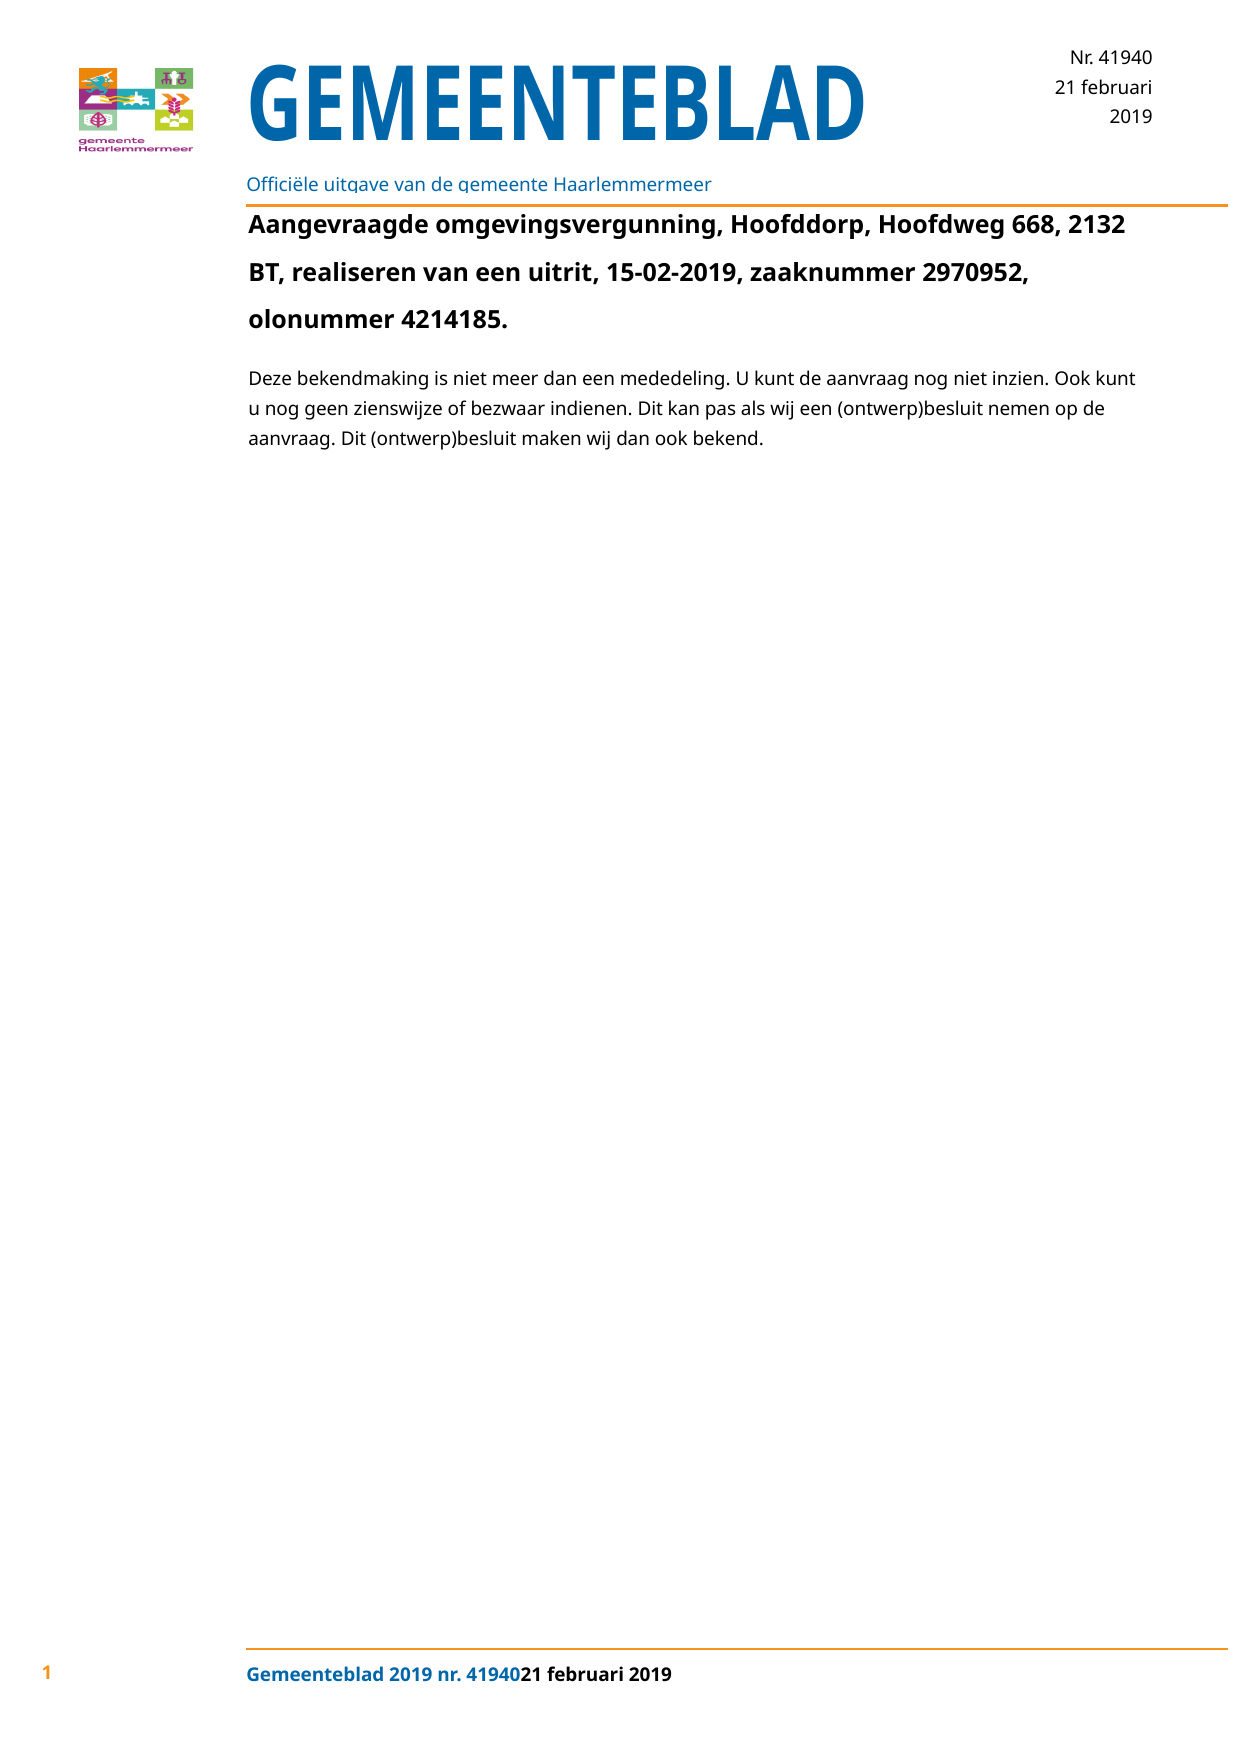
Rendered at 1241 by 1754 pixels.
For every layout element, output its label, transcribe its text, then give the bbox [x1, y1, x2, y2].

text Aangevraagde omgevingsvergunning, Hoofddorp, Hoofdweg 668, 2132 BT, realiseren van een uitrit, 15-02-2019, zaaknummer 2970952, olonummer 4214185. [248, 207, 1152, 336]
picture [41, 47, 231, 172]
text Deze bekendmaking is niet meer dan een mededeling. U kunt de aanvraag nog niet inzien. Ook kunt u nog geen zienswijze of bezwaar indienen. Dit kan pas als wij een (ontwerp)besluit nemen op de aanvraag. Dit (ontwerp)besluit maken wij dan ook bekend. [248, 366, 1152, 450]
